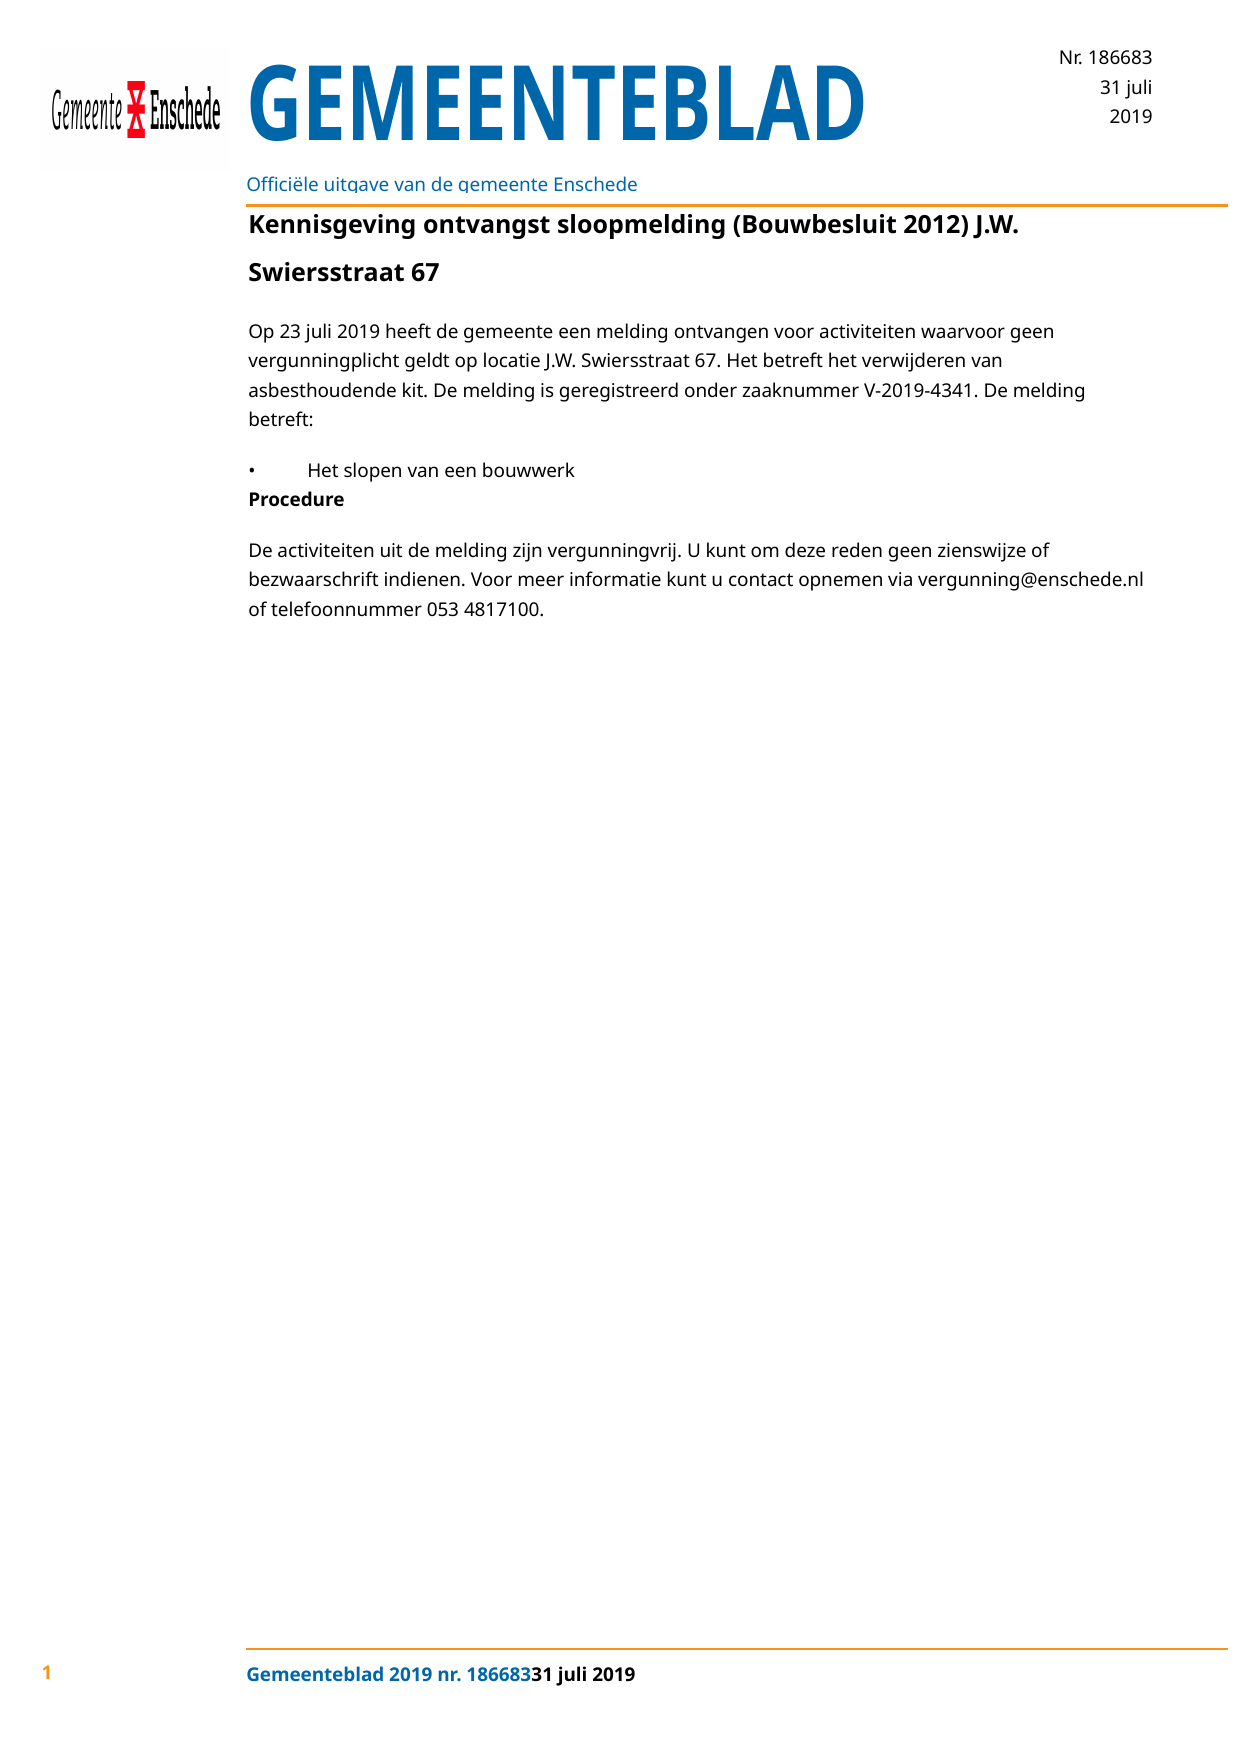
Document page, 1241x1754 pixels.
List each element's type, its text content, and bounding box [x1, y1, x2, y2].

list Het slopen van een bouwwerk [248, 457, 1152, 483]
text Op 23 juli 2019 heeft de gemeente een melding ontvangen voor activiteiten waarvoor geen vergunningplicht geldt op locatie J.W. Swiersstraat 67. Het betreft het verwijderen van asbesthoudende kit. De melding is geregistreerd onder zaaknummer V-2019-4341. De melding betreft: [248, 318, 1152, 432]
text Procedure [248, 487, 1152, 512]
picture [41, 47, 231, 172]
text Kennisgeving ontvangst sloopmelding (Bouwbesluit 2012) J.W. Swiersstraat 67 [248, 207, 1152, 288]
text De activiteiten uit de melding zijn vergunningvrij. U kunt om deze reden geen zienswijze of bezwaarschrift indienen. Voor meer informatie kunt u contact opnemen via vergunning@enschede.nl of telefoonnummer 053 4817100. [248, 537, 1152, 622]
